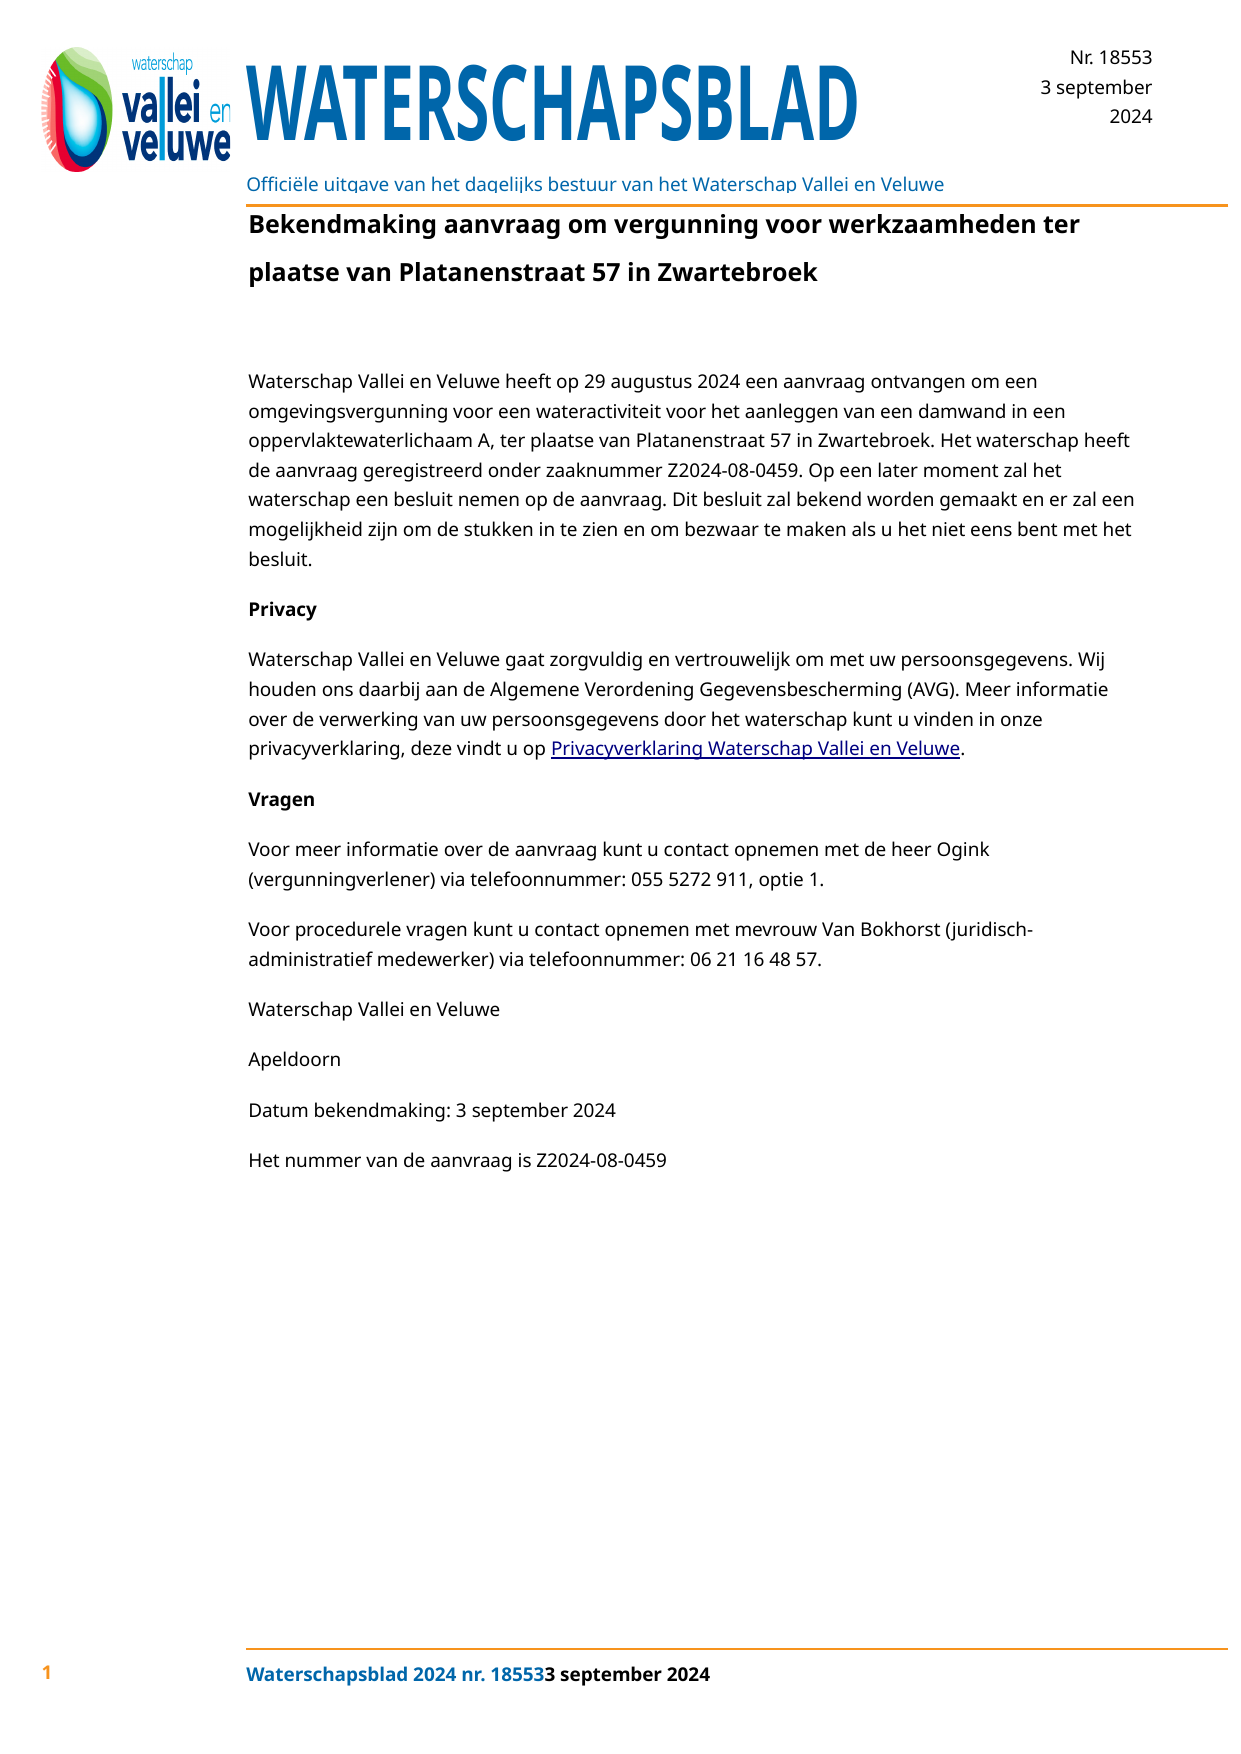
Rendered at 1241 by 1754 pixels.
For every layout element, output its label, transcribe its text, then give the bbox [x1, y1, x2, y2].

text Privacy [248, 596, 1152, 622]
picture [41, 47, 231, 172]
text Voor meer informatie over de aanvraag kunt u contact opnemen met de heer Ogink (vergunningverlener) via telefoonnummer: 055 5272 911, optie 1. [248, 836, 1152, 892]
text Apeldoorn [248, 1047, 1152, 1072]
text Waterschap Vallei en Veluwe heeft op 29 augustus 2024 een aanvraag ontvangen om een omgevingsvergunning voor een wateractiviteit voor het aanleggen van een damwand in een oppervlaktewaterlichaam A, ter plaatse van Platanenstraat 57 in Zwartebroek. Het waterschap heeft de aanvraag geregistreerd onder zaaknummer Z2024-08-0459. Op een later moment zal het waterschap een besluit nemen op de aanvraag. Dit besluit zal bekend worden gemaakt en er zal een mogelijkheid zijn om de stukken in te zien en om bezwaar te maken als u het niet eens bent met het besluit. [248, 368, 1152, 572]
text Vragen [248, 786, 1152, 812]
text Datum bekendmaking: 3 september 2024 [248, 1097, 1152, 1123]
text Bekendmaking aanvraag om vergunning voor werkzaamheden ter plaatse van Platanenstraat 57 in Zwartebroek [248, 207, 1152, 288]
text Waterschap Vallei en Veluwe [248, 996, 1152, 1022]
text Het nummer van de aanvraag is Z2024-08-0459 [248, 1147, 1152, 1173]
text Waterschap Vallei en Veluwe gaat zorgvuldig en vertrouwelijk om met uw persoonsgegevens. Wij houden ons daarbij aan de Algemene Verordening Gegevensbescherming (AVG). Meer informatie over de verwerking van uw persoonsgegevens door het waterschap kunt u vinden in onze privacyverklaring, deze vindt u op Privacyverklaring Waterschap Vallei en Veluwe. [248, 647, 1152, 761]
text Voor procedurele vragen kunt u contact opnemen met mevrouw Van Bokhorst (juridisch-administratief medewerker) via telefoonnummer: 06 21 16 48 57. [248, 916, 1152, 972]
